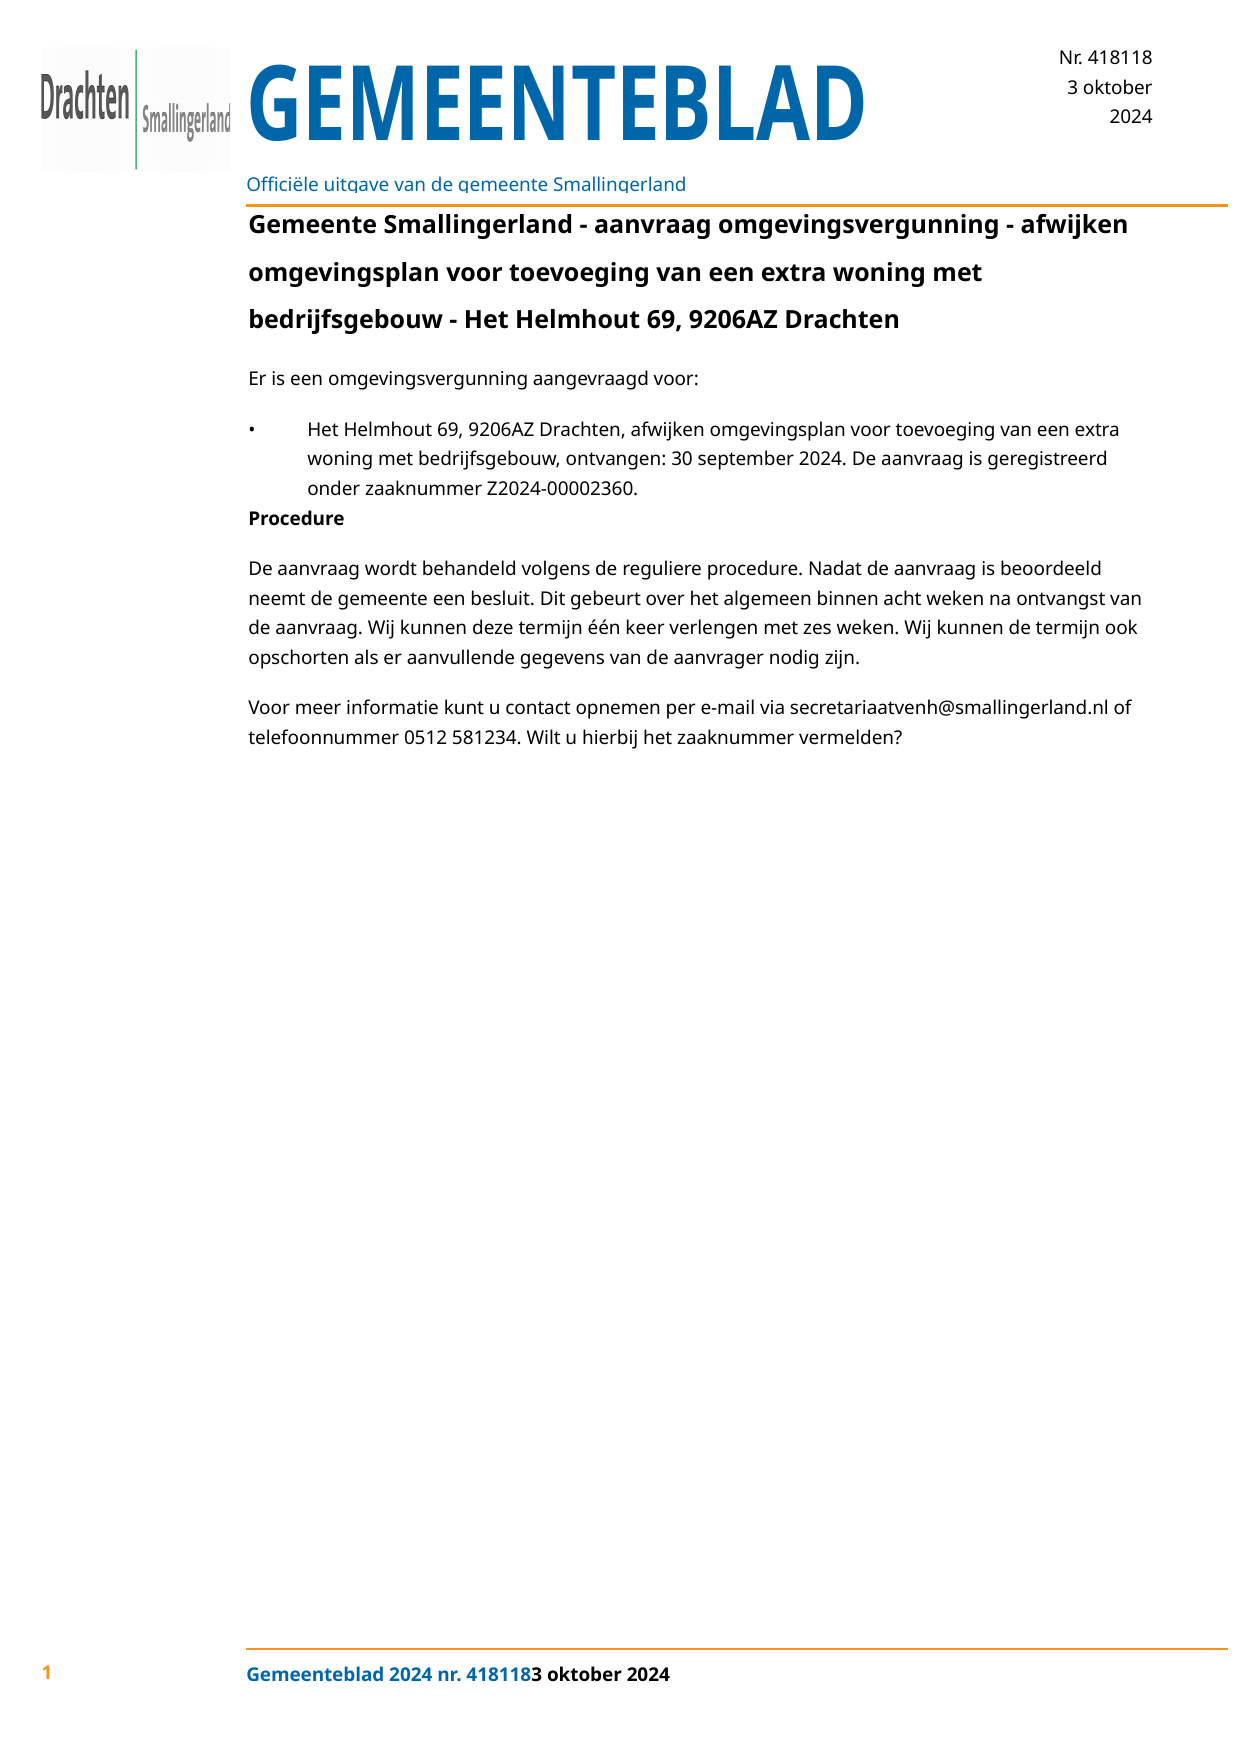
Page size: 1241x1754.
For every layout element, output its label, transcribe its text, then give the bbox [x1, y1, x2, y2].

text Gemeente Smallingerland - aanvraag omgevingsvergunning - afwijken omgevingsplan voor toevoeging van een extra woning met bedrijfsgebouw - Het Helmhout 69, 9206AZ Drachten [248, 207, 1152, 336]
text De aanvraag wordt behandeld volgens de reguliere procedure. Nadat de aanvraag is beoordeeld neemt de gemeente een besluit. Dit gebeurt over het algemeen binnen acht weken na ontvangst van de aanvraag. Wij kunnen deze termijn één keer verlengen met zes weken. Wij kunnen de termijn ook opschorten als er aanvullende gegevens van de aanvrager nodig zijn. [248, 555, 1152, 669]
text Voor meer informatie kunt u contact opnemen per e-mail via secretariaatvenh@smallingerland.nl of telefoonnummer 0512 581234. Wilt u hierbij het zaaknummer vermelden? [248, 694, 1152, 749]
text Procedure [248, 505, 1152, 530]
text Er is een omgevingsvergunning aangevraagd voor: [248, 366, 1152, 391]
picture [41, 47, 231, 172]
list Het Helmhout 69, 9206AZ Drachten, afwijken omgevingsplan voor toevoeging van een extra woning met bedrijfsgebouw, ontvangen: 30 september 2024. De aanvraag is geregistreerd onder zaaknummer Z2024-00002360. [248, 416, 1152, 501]
